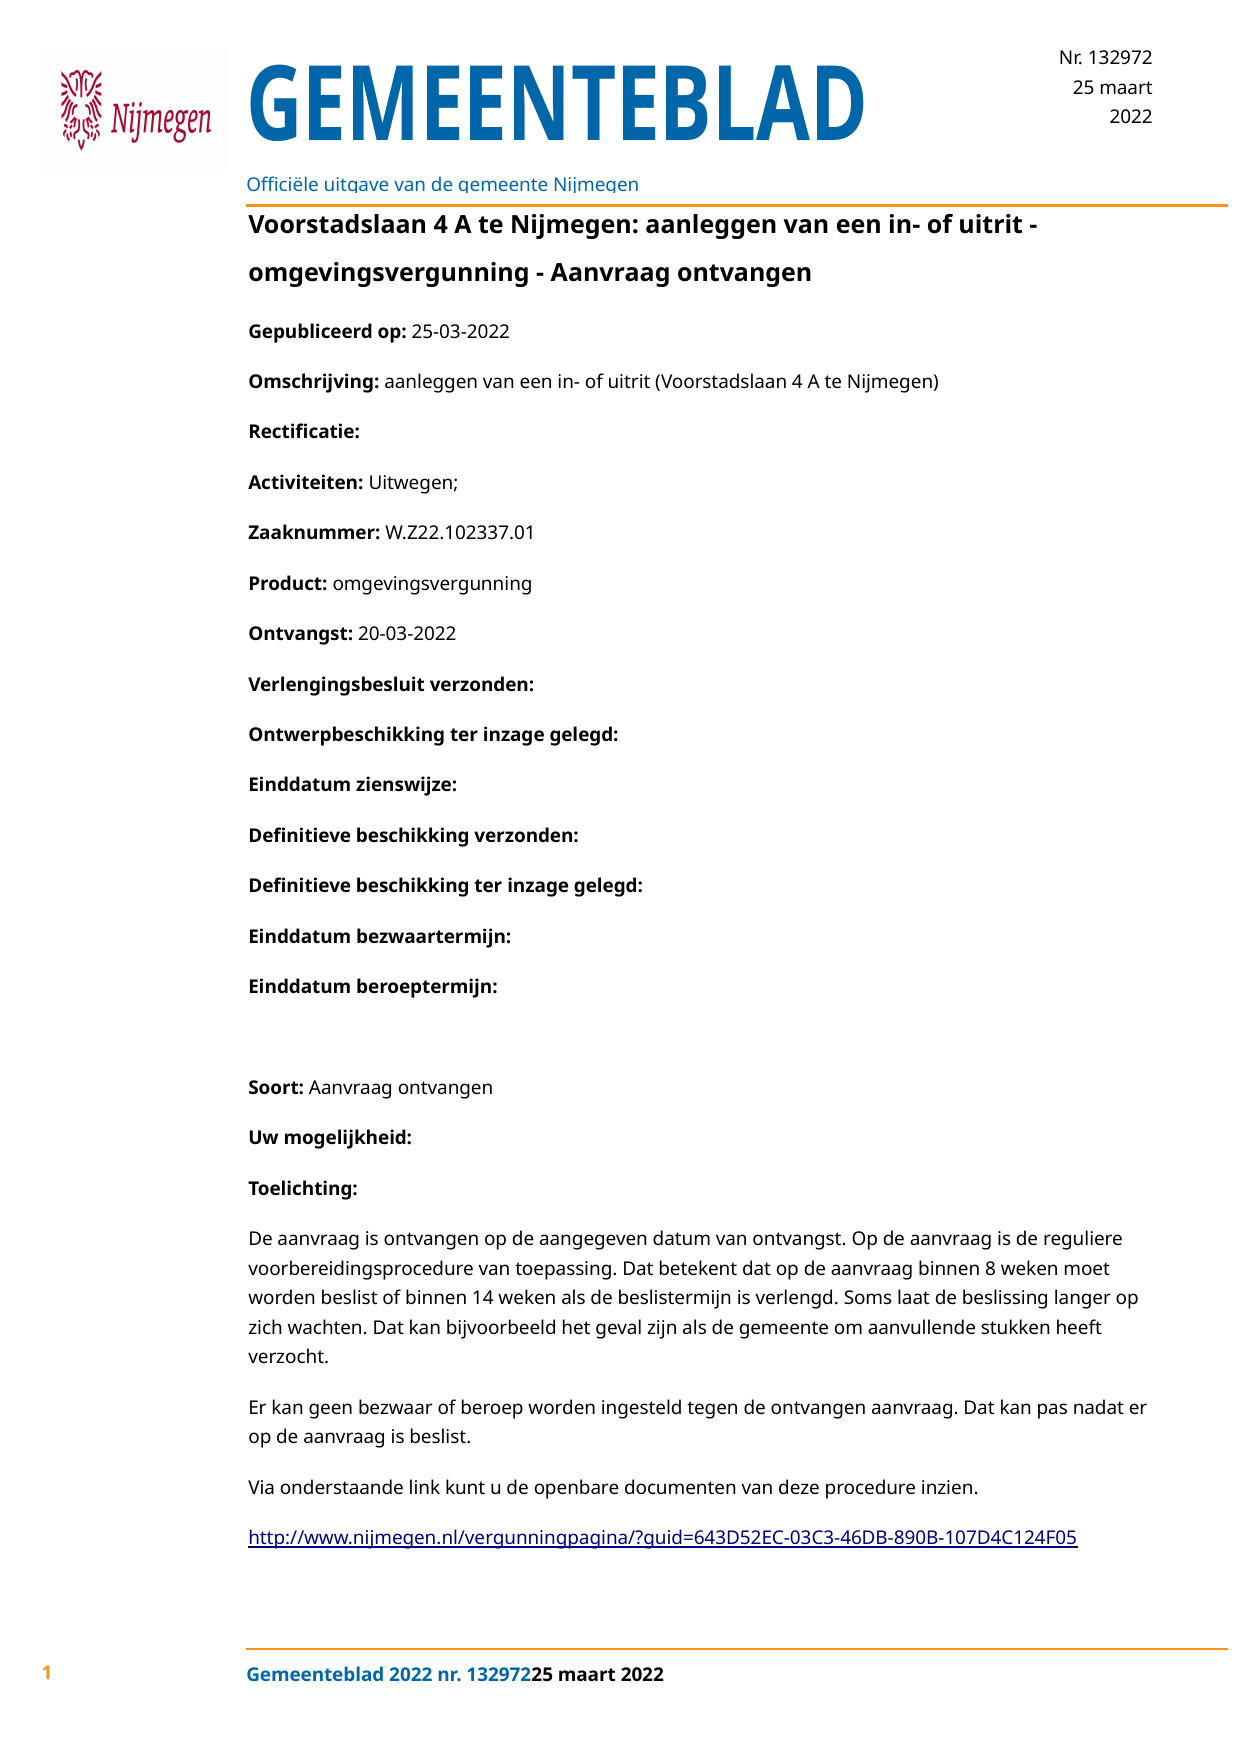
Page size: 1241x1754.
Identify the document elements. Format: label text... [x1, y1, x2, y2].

text Definitieve beschikking ter inzage gelegd: [248, 872, 1152, 898]
text Einddatum bezwaartermijn: [248, 923, 1152, 949]
text Ontvangst: 20-03-2022 [248, 620, 1152, 646]
text Uw mogelijkheid: [248, 1124, 1152, 1150]
text Zaaknummer: W.Z22.102337.01 [248, 519, 1152, 545]
text Product: omgevingsvergunning [248, 570, 1152, 596]
text Omschrijving: aanleggen van een in- of uitrit (Voorstadslaan 4 A te Nijmegen) [248, 368, 1152, 394]
text Verlengingsbesluit verzonden: [248, 671, 1152, 697]
text Rectificatie: [248, 419, 1152, 444]
text Activiteiten: Uitwegen; [248, 469, 1152, 495]
text Ontwerpbeschikking ter inzage gelegd: [248, 721, 1152, 747]
text Soort: Aanvraag ontvangen [248, 1074, 1152, 1100]
text Er kan geen bezwaar of beroep worden ingesteld tegen de ontvangen aanvraag. Dat kan pas nadat er op de aanvraag is beslist. [248, 1394, 1152, 1449]
text Via onderstaande link kunt u de openbare documenten van deze procedure inzien. [248, 1474, 1152, 1500]
text Definitieve beschikking verzonden: [248, 822, 1152, 848]
text De aanvraag is ontvangen op de aangegeven datum van ontvangst. Op de aanvraag is de reguliere voorbereidingsprocedure van toepassing. Dat betekent dat op de aanvraag binnen 8 weken moet worden beslist of binnen 14 weken als de beslistermijn is verlengd. Soms laat de beslissing langer op zich wachten. Dat kan bijvoorbeeld het geval zijn als de gemeente om aanvullende stukken heeft verzocht. [248, 1225, 1152, 1369]
text http://www.nijmegen.nl/vergunningpagina/?guid=643D52EC-03C3-46DB-890B-107D4C124F05 [248, 1524, 1152, 1550]
picture [41, 47, 231, 172]
text Voorstadslaan 4 A te Nijmegen: aanleggen van een in- of uitrit - omgevingsvergunning - Aanvraag ontvangen [248, 207, 1152, 288]
text Gepubliceerd op: 25-03-2022 [248, 318, 1152, 344]
text Einddatum zienswijze: [248, 772, 1152, 797]
text Einddatum beroeptermijn: [248, 973, 1152, 999]
text Toelichting: [248, 1175, 1152, 1201]
